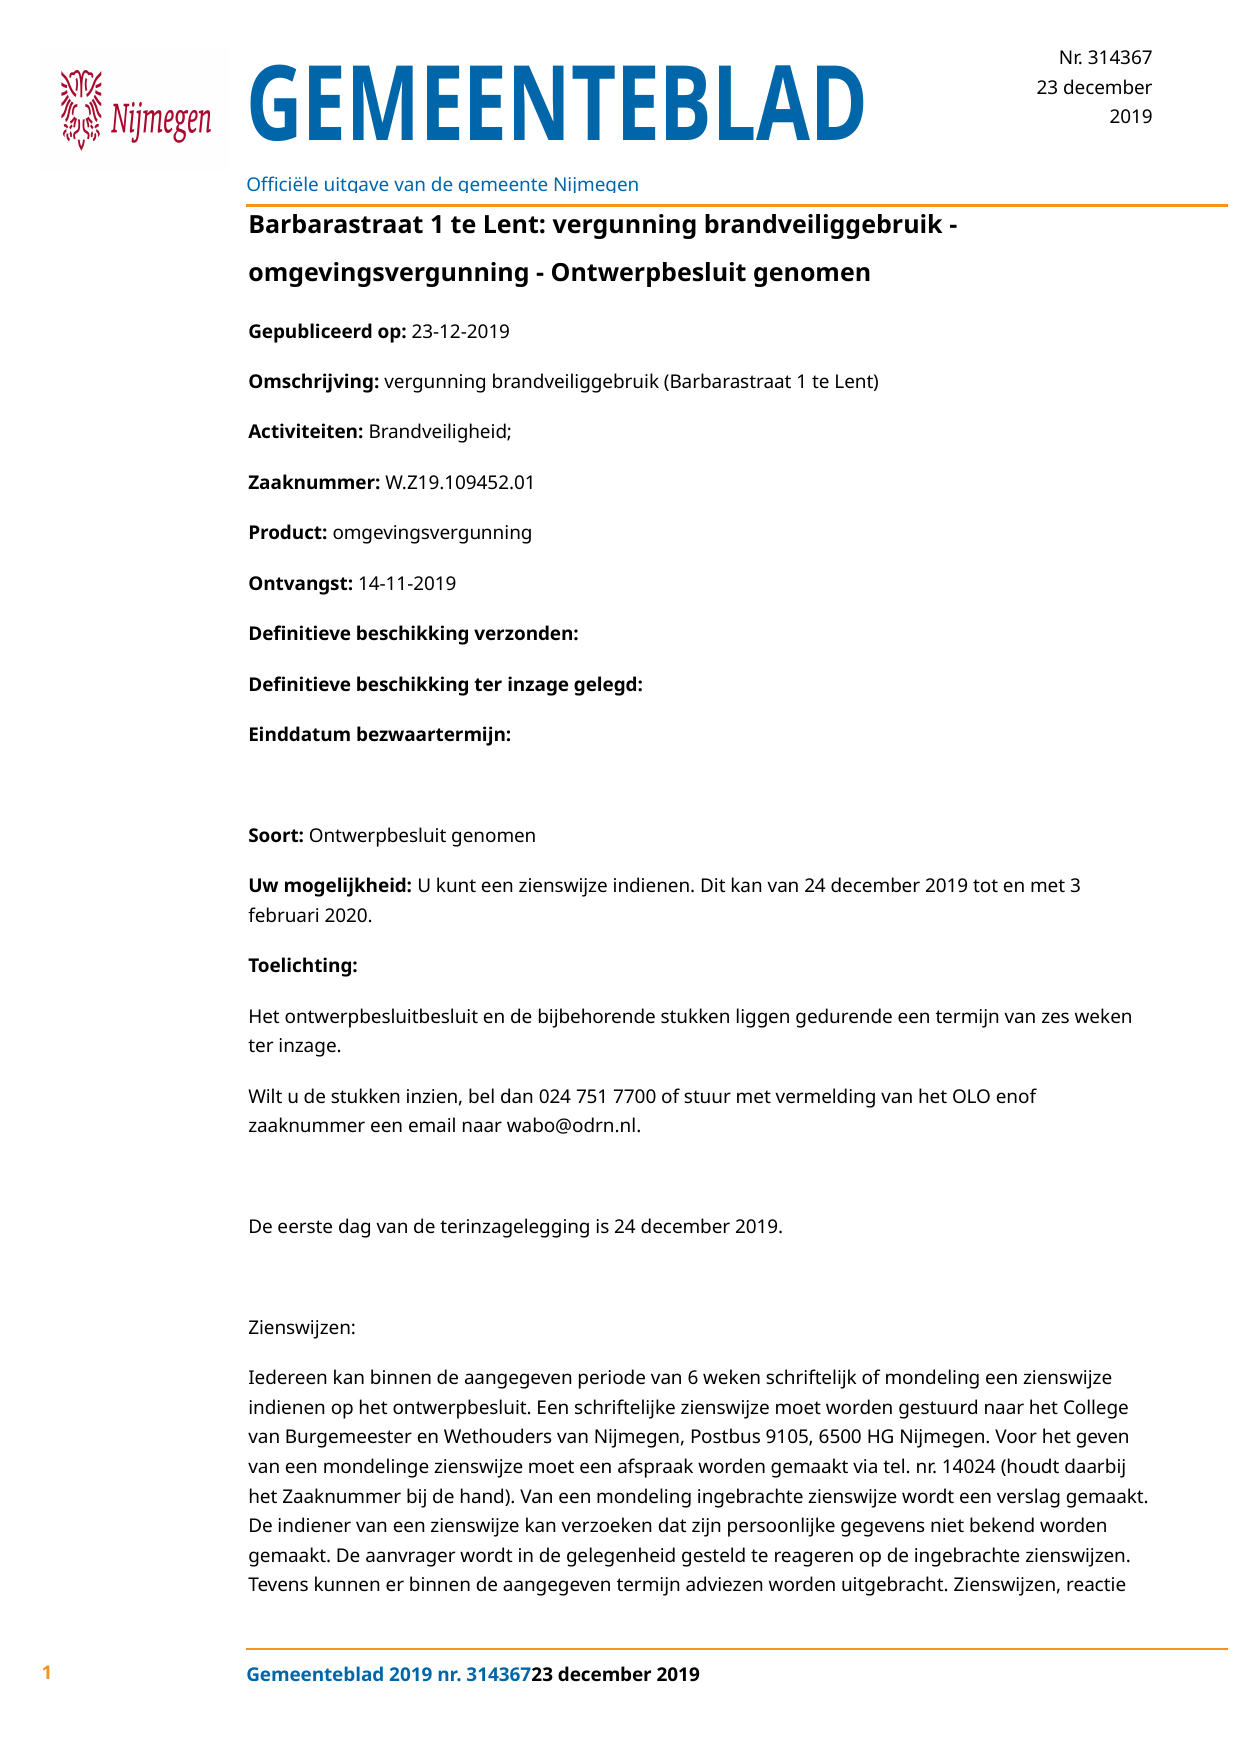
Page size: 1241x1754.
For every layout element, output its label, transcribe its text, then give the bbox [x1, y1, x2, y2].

picture [41, 47, 231, 172]
text Definitieve beschikking verzonden: [248, 620, 1152, 646]
text Wilt u de stukken inzien, bel dan 024 751 7700 of stuur met vermelding van het OLO enof zaaknummer een email naar wabo@odrn.nl. [248, 1083, 1152, 1138]
text Zienswijzen: [248, 1314, 1152, 1340]
text Soort: Ontwerpbesluit genomen [248, 822, 1152, 848]
text Definitieve beschikking ter inzage gelegd: [248, 671, 1152, 697]
text Gepubliceerd op: 23-12-2019 [248, 318, 1152, 344]
text Product: omgevingsvergunning [248, 519, 1152, 545]
text Toelichting: [248, 952, 1152, 978]
text Barbarastraat 1 te Lent: vergunning brandveiliggebruik - omgevingsvergunning - Ontwerpbesluit genomen [248, 207, 1152, 288]
text Ontvangst: 14-11-2019 [248, 570, 1152, 596]
text Einddatum bezwaartermijn: [248, 721, 1152, 747]
text Uw mogelijkheid: U kunt een zienswijze indienen. Dit kan van 24 december 2019 tot en met 3 februari 2020. [248, 872, 1152, 928]
text Zaaknummer: W.Z19.109452.01 [248, 469, 1152, 495]
text Iedereen kan binnen de aangegeven periode van 6 weken schriftelijk of mondeling een zienswijze indienen op het ontwerpbesluit. Een schriftelijke zienswijze moet worden gestuurd naar het College van Burgemeester en Wethouders van Nijmegen, Postbus 9105, 6500 HG Nijmegen. Voor het geven van een mondelinge zienswijze moet een afspraak worden gemaakt via tel. nr. 14024 (houdt daarbij het Zaaknummer bij de hand). Van een mondeling ingebrachte zienswijze wordt een verslag gemaakt. De indiener van een zienswijze kan verzoeken dat zijn persoonlijke gegevens niet bekend worden gemaakt. De aanvrager wordt in de gelegenheid gesteld te reageren op de ingebrachte zienswijzen. Tevens kunnen er binnen de aangegeven termijn adviezen worden uitgebracht. Zienswijzen, reactie [248, 1364, 1152, 1597]
text De eerste dag van de terinzagelegging is 24 december 2019. [248, 1213, 1152, 1239]
text Het ontwerpbesluitbesluit en de bijbehorende stukken liggen gedurende een termijn van zes weken ter inzage. [248, 1003, 1152, 1058]
text Activiteiten: Brandveiligheid; [248, 419, 1152, 444]
text Omschrijving: vergunning brandveiliggebruik (Barbarastraat 1 te Lent) [248, 368, 1152, 394]
